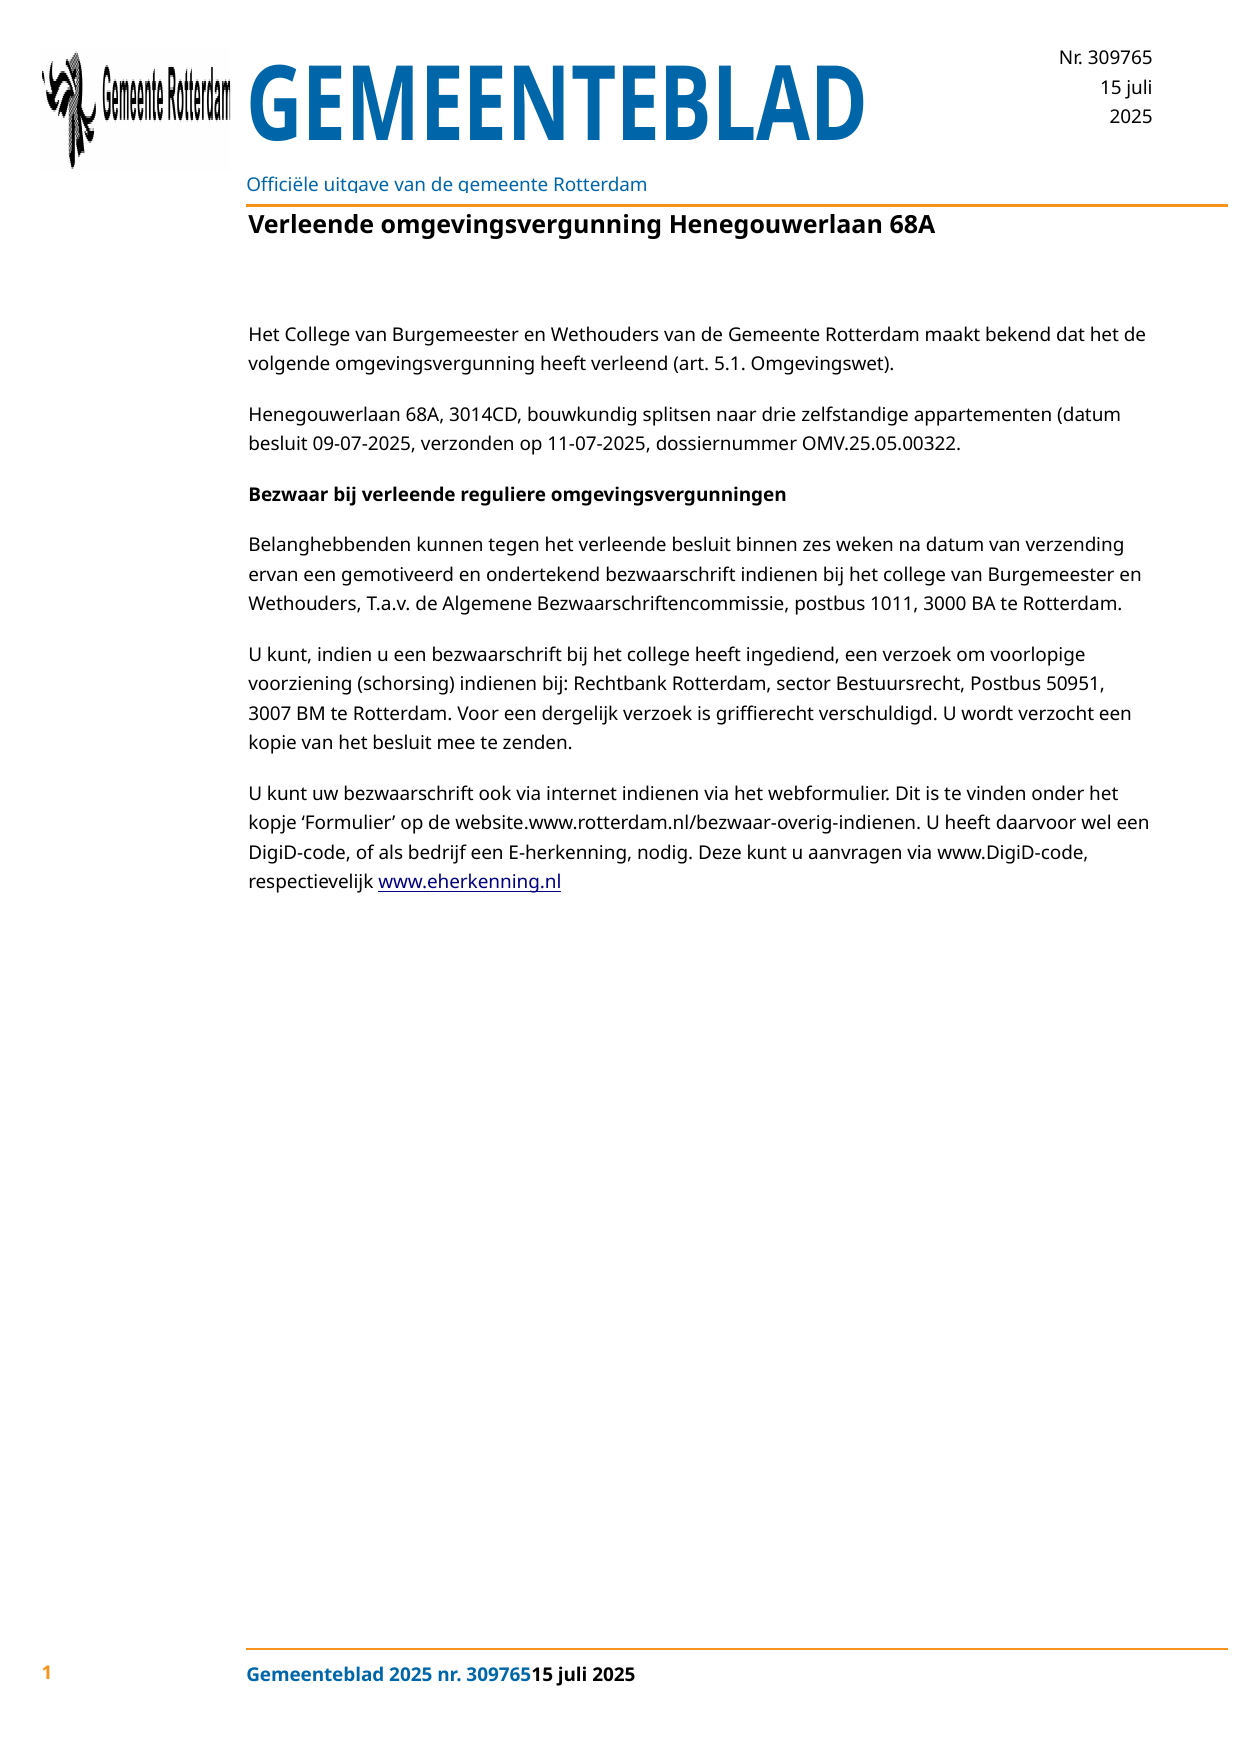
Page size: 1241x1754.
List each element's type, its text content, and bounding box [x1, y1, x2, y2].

text Bezwaar bij verleende reguliere omgevingsvergunningen [248, 481, 1152, 506]
text Verleende omgevingsvergunning Henegouwerlaan 68A [248, 207, 1152, 241]
text Belanghebbenden kunnen tegen het verleende besluit binnen zes weken na datum van verzending ervan een gemotiveerd en ondertekend bezwaarschrift indienen bij het college van Burgemeester en Wethouders, T.a.v. de Algemene Bezwaarschriftencommissie, postbus 1011, 3000 BA te Rotterdam. [248, 531, 1152, 616]
text Henegouwerlaan 68A, 3014CD, bouwkundig splitsen naar drie zelfstandige appartementen (datum besluit 09-07-2025, verzonden op 11-07-2025, dossiernummer OMV.25.05.00322. [248, 401, 1152, 456]
text Het College van Burgemeester en Wethouders van de Gemeente Rotterdam maakt bekend dat het de volgende omgevingsvergunning heeft verleend (art. 5.1. Omgevingswet). [248, 321, 1152, 376]
picture [41, 47, 231, 172]
text U kunt uw bezwaarschrift ook via internet indienen via het webformulier. Dit is te vinden onder het kopje ‘Formulier’ op de website.www.rotterdam.nl/bezwaar-overig-indienen. U heeft daarvoor wel een DigiD-code, of als bedrijf een E-herkenning, nodig. Deze kunt u aanvragen via www.DigiD-code, respectievelijk www.eherkenning.nl [248, 780, 1152, 894]
text U kunt, indien u een bezwaarschrift bij het college heeft ingediend, een verzoek om voorlopige voorziening (schorsing) indienen bij: Rechtbank Rotterdam, sector Bestuursrecht, Postbus 50951, 3007 BM te Rotterdam. Voor een dergelijk verzoek is griffierecht verschuldigd. U wordt verzocht een kopie van het besluit mee te zenden. [248, 641, 1152, 755]
